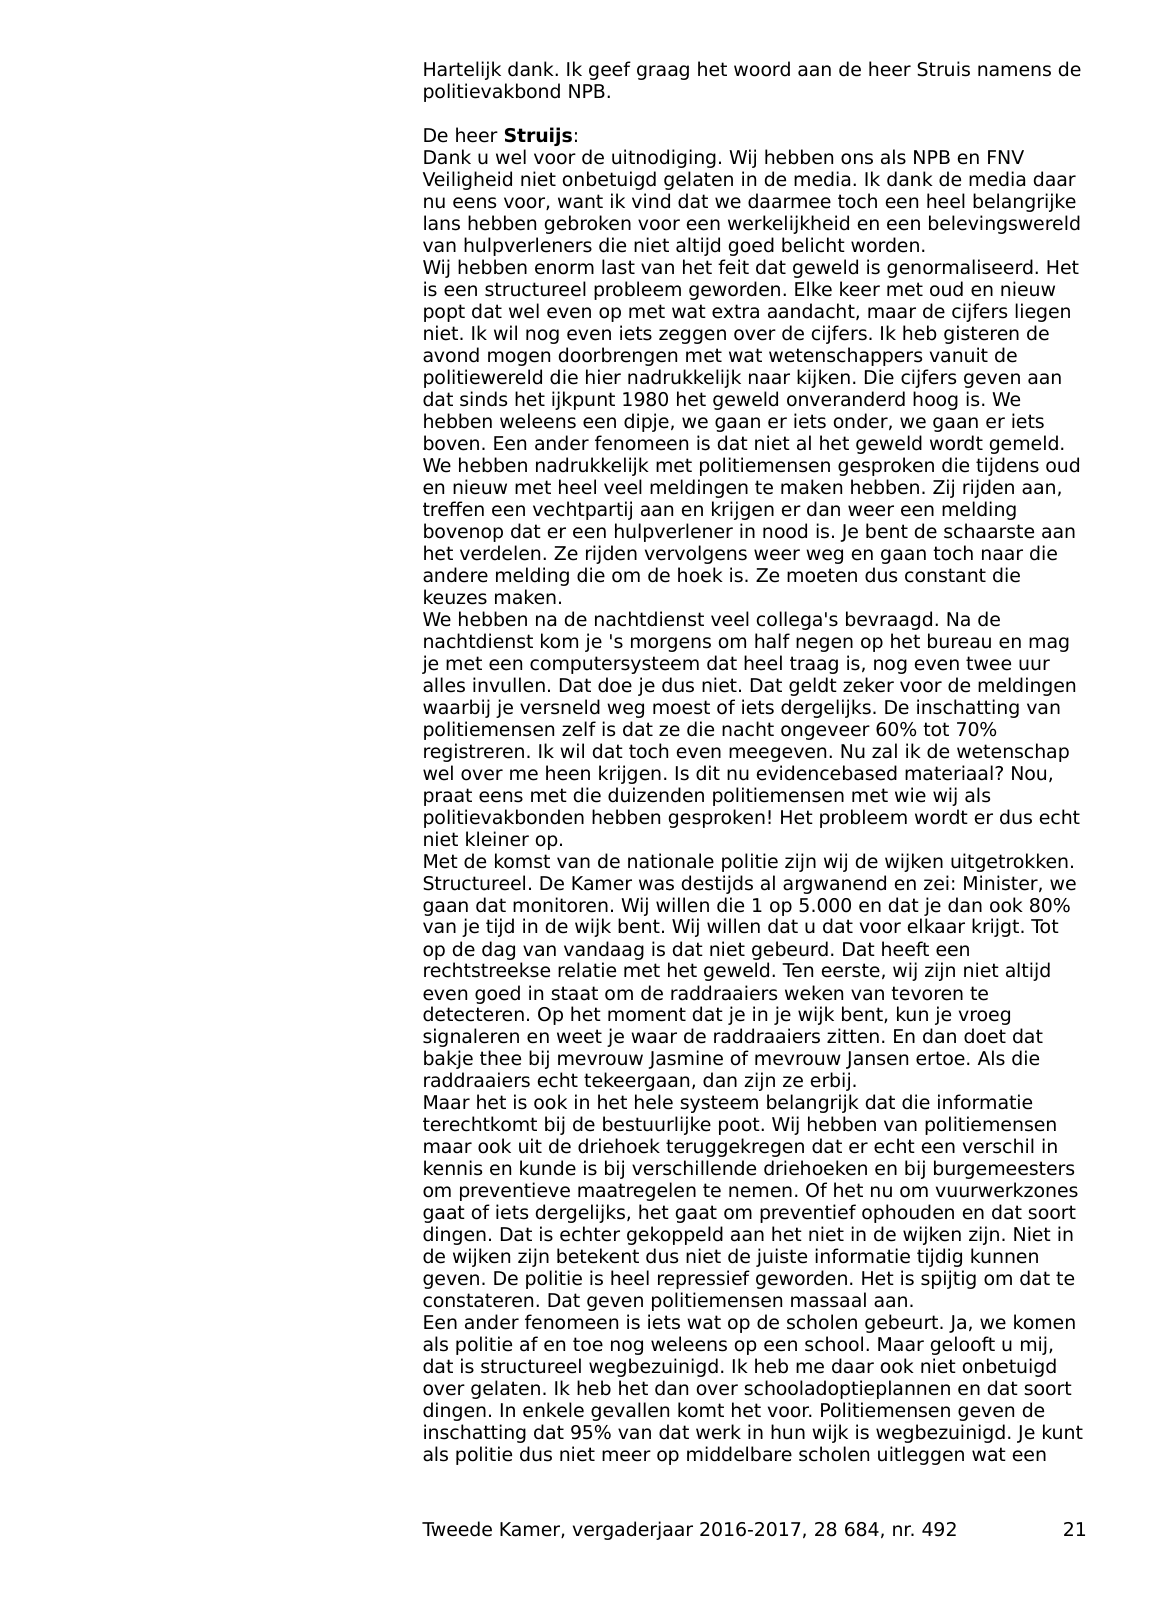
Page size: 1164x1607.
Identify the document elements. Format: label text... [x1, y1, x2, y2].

text We hebben na de nachtdienst veel collega's bevraagd. Na de nachtdienst kom je 's morgens om half negen op het bureau en mag je met een computersysteem dat heel traag is, nog even twee uur alles invullen. Dat doe je dus niet. Dat geldt zeker voor de meldingen waarbij je versneld weg moest of iets dergelijks. De inschatting van politiemensen zelf is dat ze die nacht ongeveer 60% tot 70% registreren. Ik wil dat toch even meegeven. Nu zal ik de wetenschap wel over me heen krijgen. Is dit nu evidencebased materiaal? Nou, praat eens met die duizenden politiemensen met wie wij als politievakbonden hebben gesproken! Het probleem wordt er dus echt niet kleiner op. [422, 609, 1087, 851]
text Maar het is ook in het hele systeem belangrijk dat die informatie terechtkomt bij de bestuurlijke poot. Wij hebben van politiemensen maar ook uit de driehoek teruggekregen dat er echt een verschil in kennis en kunde is bij verschillende driehoeken en bij burgemeesters om preventieve maatregelen te nemen. Of het nu om vuurwerkzones gaat of iets dergelijks, het gaat om preventief ophouden en dat soort dingen. Dat is echter gekoppeld aan het niet in de wijken zijn. Niet in de wijken zijn betekent dus niet de juiste informatie tijdig kunnen geven. De politie is heel repressief geworden. Het is spijtig om dat te constateren. Dat geven politiemensen massaal aan. [422, 1092, 1087, 1312]
text De heer Struijs: [422, 125, 1087, 147]
text Hartelijk dank. Ik geef graag het woord aan de heer Struis namens de politievakbond NPB. [422, 59, 1087, 103]
text Een ander fenomeen is iets wat op de scholen gebeurt. Ja, we komen als politie af en toe nog weleens op een school. Maar gelooft u mij, dat is structureel wegbezuinigd. Ik heb me daar ook niet onbetuigd over gelaten. Ik heb het dan over schooladoptieplannen en dat soort dingen. In enkele gevallen komt het voor. Politiemensen geven de inschatting dat 95% van dat werk in hun wijk is wegbezuinigd. Je kunt als politie dus niet meer op middelbare scholen uitleggen wat een [422, 1312, 1087, 1466]
text Met de komst van de nationale politie zijn wij de wijken uitgetrokken. Structureel. De Kamer was destijds al argwanend en zei: Minister, we gaan dat monitoren. Wij willen die 1 op 5.000 en dat je dan ook 80% van je tijd in de wijk bent. Wij willen dat u dat voor elkaar krijgt. Tot op de dag van vandaag is dat niet gebeurd. Dat heeft een rechtstreekse relatie met het geweld. Ten eerste, wij zijn niet altijd even goed in staat om de raddraaiers weken van tevoren te detecteren. Op het moment dat je in je wijk bent, kun je vroeg signaleren en weet je waar de raddraaiers zitten. En dan doet dat bakje thee bij mevrouw Jasmine of mevrouw Jansen ertoe. Als die raddraaiers echt tekeergaan, dan zijn ze erbij. [422, 851, 1087, 1092]
text Dank u wel voor de uitnodiging. Wij hebben ons als NPB en FNV Veiligheid niet onbetuigd gelaten in de media. Ik dank de media daar nu eens voor, want ik vind dat we daarmee toch een heel belangrijke lans hebben gebroken voor een werkelijkheid en een belevingswereld van hulpverleners die niet altijd goed belicht worden. [422, 147, 1087, 257]
text Wij hebben enorm last van het feit dat geweld is genormaliseerd. Het is een structureel probleem geworden. Elke keer met oud en nieuw popt dat wel even op met wat extra aandacht, maar de cijfers liegen niet. Ik wil nog even iets zeggen over de cijfers. Ik heb gisteren de avond mogen doorbrengen met wat wetenschappers vanuit de politiewereld die hier nadrukkelijk naar kijken. Die cijfers geven aan dat sinds het ijkpunt 1980 het geweld onveranderd hoog is. We hebben weleens een dipje, we gaan er iets onder, we gaan er iets boven. Een ander fenomeen is dat niet al het geweld wordt gemeld. We hebben nadrukkelijk met politiemensen gesproken die tijdens oud en nieuw met heel veel meldingen te maken hebben. Zij rijden aan, treffen een vechtpartij aan en krijgen er dan weer een melding bovenop dat er een hulpverlener in nood is. Je bent de schaarste aan het verdelen. Ze rijden vervolgens weer weg en gaan toch naar die andere melding die om de hoek is. Ze moeten dus constant die keuzes maken. [422, 257, 1087, 609]
